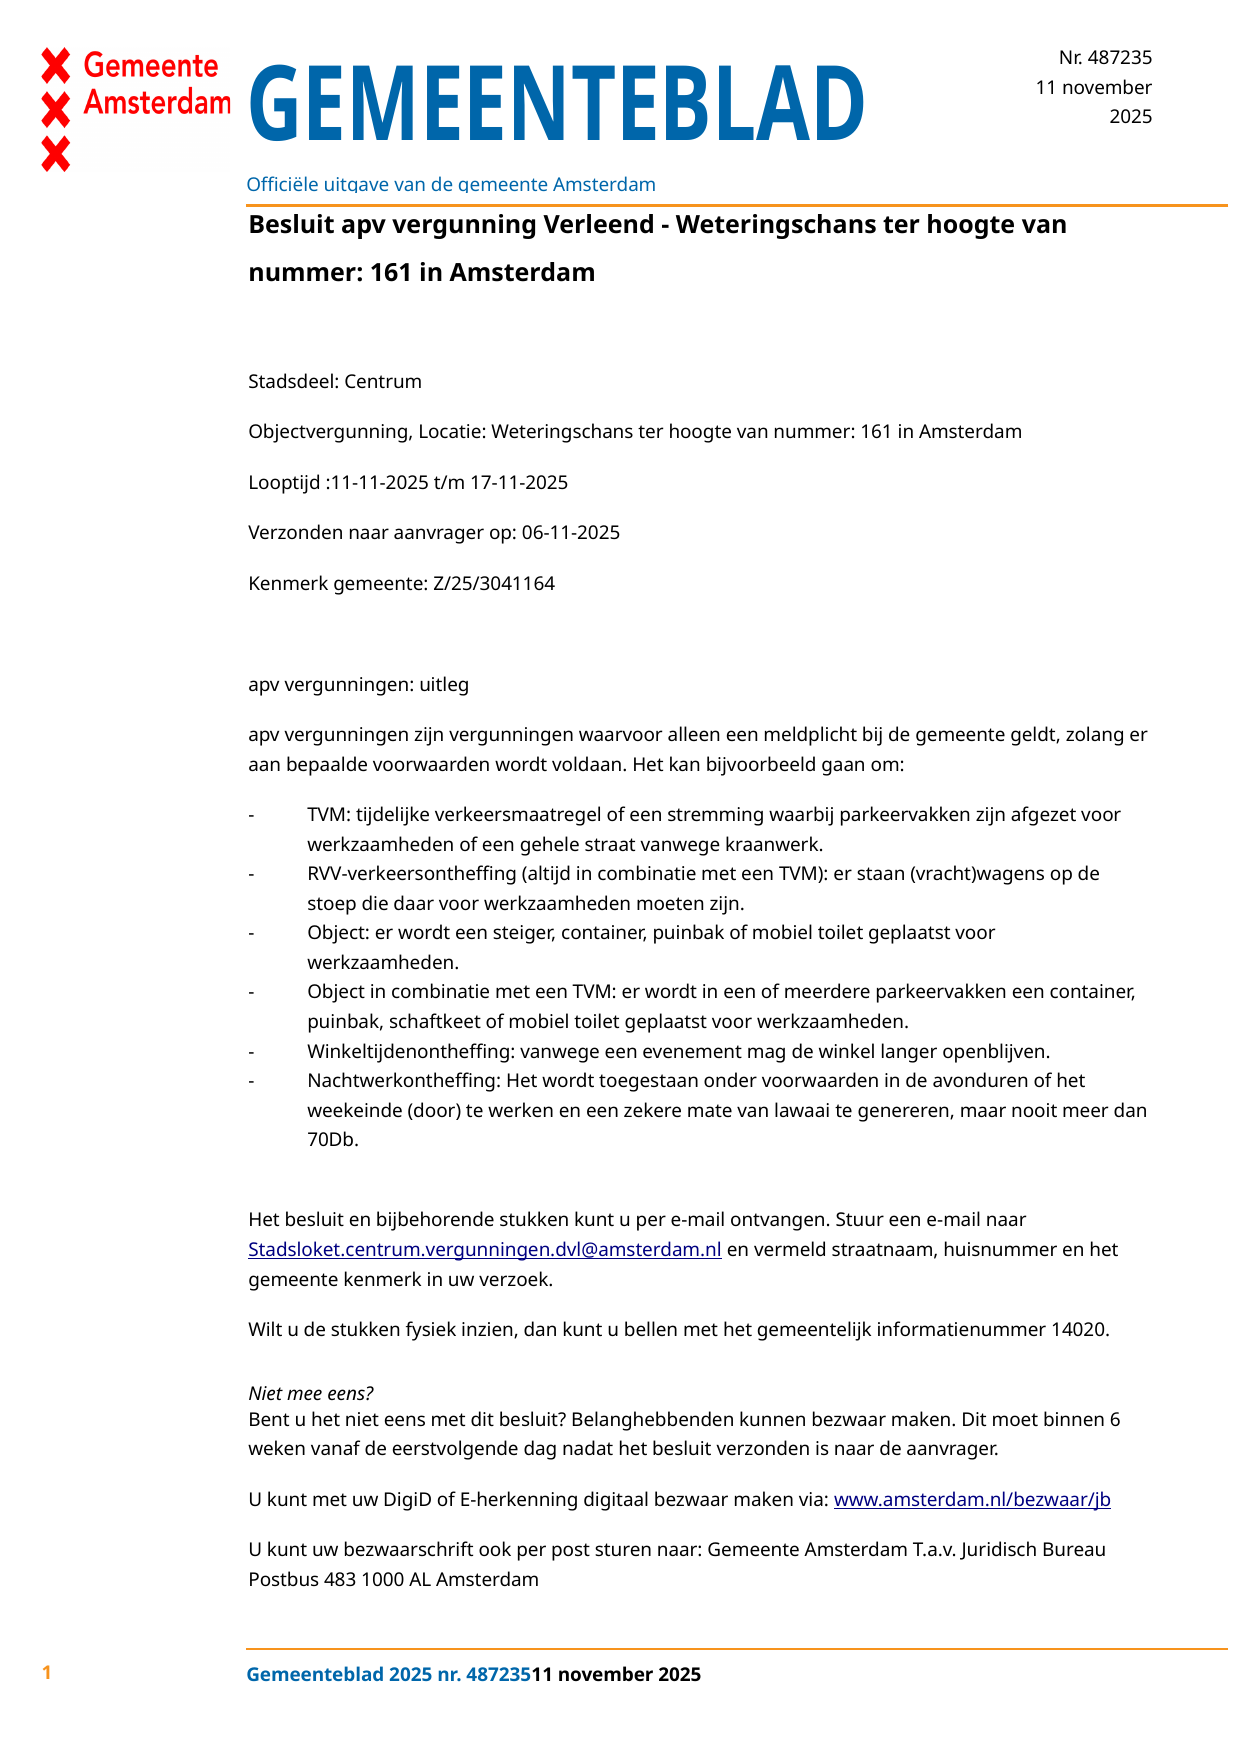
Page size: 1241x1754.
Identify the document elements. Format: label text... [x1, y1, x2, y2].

text apv vergunningen: uitleg [248, 671, 1152, 697]
list TVM: tijdelijke verkeersmaatregel of een stremming waarbij parkeervakken zijn afgezet voor werkzaamheden of een gehele straat vanwege kraanwerk. [248, 801, 1152, 857]
text Kenmerk gemeente: Z/25/3041164 [248, 570, 1152, 596]
text Stadsdeel: Centrum [248, 368, 1152, 394]
text Bent u het niet eens met dit besluit? Belanghebbenden kunnen bezwaar maken. Dit moet binnen 6 weken vanaf de eerstvolgende dag nadat het besluit verzonden is naar de aanvrager. [248, 1406, 1152, 1461]
text U kunt met uw DigiD of E-herkenning digitaal bezwaar maken via: www.amsterdam.nl/bezwaar/jb [248, 1486, 1152, 1512]
text Verzonden naar aanvrager op: 06-11-2025 [248, 519, 1152, 545]
list Nachtwerkontheffing: Het wordt toegestaan onder voorwaarden in de avonduren of het weekeinde (door) te werken en een zekere mate van lawaai te genereren, maar nooit meer dan 70Db. [248, 1067, 1152, 1152]
text Het besluit en bijbehorende stukken kunt u per e-mail ontvangen. Stuur een e-mail naar Stadsloket.centrum.vergunningen.dvl@amsterdam.nl en vermeld straatnaam, huisnummer en het gemeente kenmerk in uw verzoek. [248, 1207, 1152, 1292]
text U kunt uw bezwaarschrift ook per post sturen naar: Gemeente Amsterdam T.a.v. Juridisch Bureau Postbus 483 1000 AL Amsterdam [248, 1536, 1152, 1592]
list RVV-verkeersontheffing (altijd in combinatie met een TVM): er staan (vracht)wagens op de stoep die daar voor werkzaamheden moeten zijn. [248, 860, 1152, 916]
list Object in combinatie met een TVM: er wordt in een of meerdere parkeervakken een container, puinbak, schaftkeet of mobiel toilet geplaatst voor werkzaamheden. [248, 979, 1152, 1034]
list Winkeltijdenontheffing: vanwege een evenement mag de winkel langer openblijven. [248, 1038, 1152, 1064]
list Object: er wordt een steiger, container, puinbak of mobiel toilet geplaatst voor werkzaamheden. [248, 919, 1152, 975]
text Objectvergunning, Locatie: Weteringschans ter hoogte van nummer: 161 in Amsterdam [248, 419, 1152, 444]
text Besluit apv vergunning Verleend - Weteringschans ter hoogte van nummer: 161 in Amsterdam [248, 207, 1152, 288]
picture [41, 47, 231, 172]
text Wilt u de stukken fysiek inzien, dan kunt u bellen met het gemeentelijk informatienummer 14020. [248, 1316, 1152, 1342]
text apv vergunningen zijn vergunningen waarvoor alleen een meldplicht bij de gemeente geldt, zolang er aan bepaalde voorwaarden wordt voldaan. Het kan bijvoorbeeld gaan om: [248, 721, 1152, 777]
text Niet mee eens? [248, 1380, 1152, 1406]
text Looptijd :11-11-2025 t/m 17-11-2025 [248, 469, 1152, 495]
